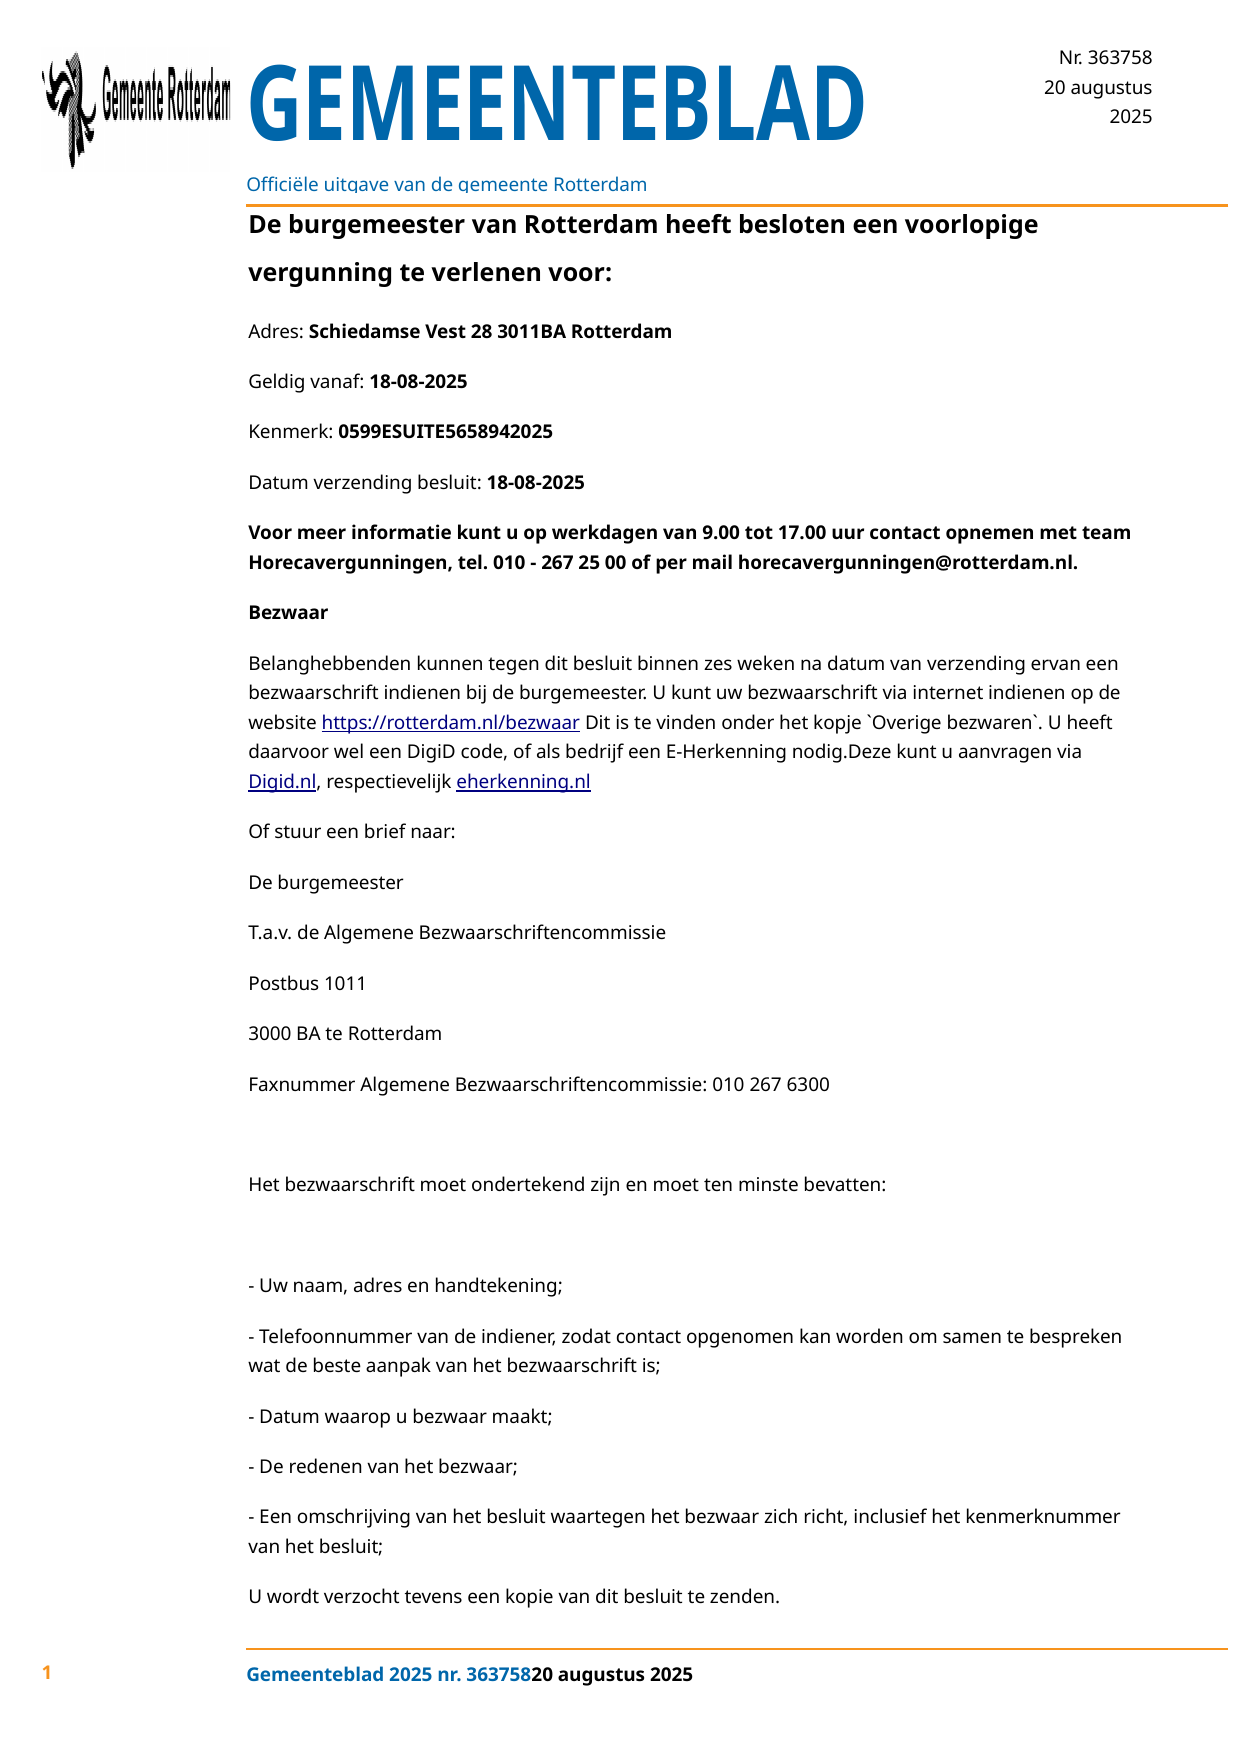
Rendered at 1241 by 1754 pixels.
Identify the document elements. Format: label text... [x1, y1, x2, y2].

text Geldig vanaf: 18-08-2025 [248, 368, 1152, 394]
text Faxnummer Algemene Bezwaarschriftencommissie: 010 267 6300 [248, 1071, 1152, 1097]
text 3000 BA te Rotterdam [248, 1020, 1152, 1046]
text Bezwaar [248, 599, 1152, 625]
text Of stuur een brief naar: [248, 819, 1152, 844]
text De burgemeester [248, 869, 1152, 895]
text - Uw naam, adres en handtekening; [248, 1272, 1152, 1298]
text - Datum waarop u bezwaar maakt; [248, 1403, 1152, 1429]
text - Een omschrijving van het besluit waartegen het bezwaar zich richt, inclusief het kenmerknummer van het besluit; [248, 1504, 1152, 1559]
text - Telefoonnummer van de indiener, zodat contact opgenomen kan worden om samen te bespreken wat de beste aanpak van het bezwaarschrift is; [248, 1323, 1152, 1378]
text U wordt verzocht tevens een kopie van dit besluit te zenden. [248, 1584, 1152, 1609]
text T.a.v. de Algemene Bezwaarschriftencommissie [248, 919, 1152, 945]
text De burgemeester van Rotterdam heeft besloten een voorlopige vergunning te verlenen voor: [248, 207, 1152, 288]
text - De redenen van het bezwaar; [248, 1453, 1152, 1479]
text Voor meer informatie kunt u op werkdagen van 9.00 tot 17.00 uur contact opnemen met team Horecavergunningen, tel. 010 - 267 25 00 of per mail horecavergunningen@rotterdam.nl. [248, 519, 1152, 575]
text Postbus 1011 [248, 970, 1152, 996]
text Belanghebbenden kunnen tegen dit besluit binnen zes weken na datum van verzending ervan een bezwaarschrift indienen bij de burgemeester. U kunt uw bezwaarschrift via internet indienen op de website https://rotterdam.nl/bezwaar Dit is te vinden onder het kopje `Overige bezwaren`. U heeft daarvoor wel een DigiD code, of als bedrijf een E-Herkenning nodig.Deze kunt u aanvragen via Digid.nl, respectievelijk eherkenning.nl [248, 650, 1152, 794]
text Adres: Schiedamse Vest 28 3011BA Rotterdam [248, 318, 1152, 344]
picture [41, 47, 231, 172]
text Datum verzending besluit: 18-08-2025 [248, 469, 1152, 495]
text Het bezwaarschrift moet ondertekend zijn en moet ten minste bevatten: [248, 1172, 1152, 1197]
text Kenmerk: 0599ESUITE5658942025 [248, 419, 1152, 444]
